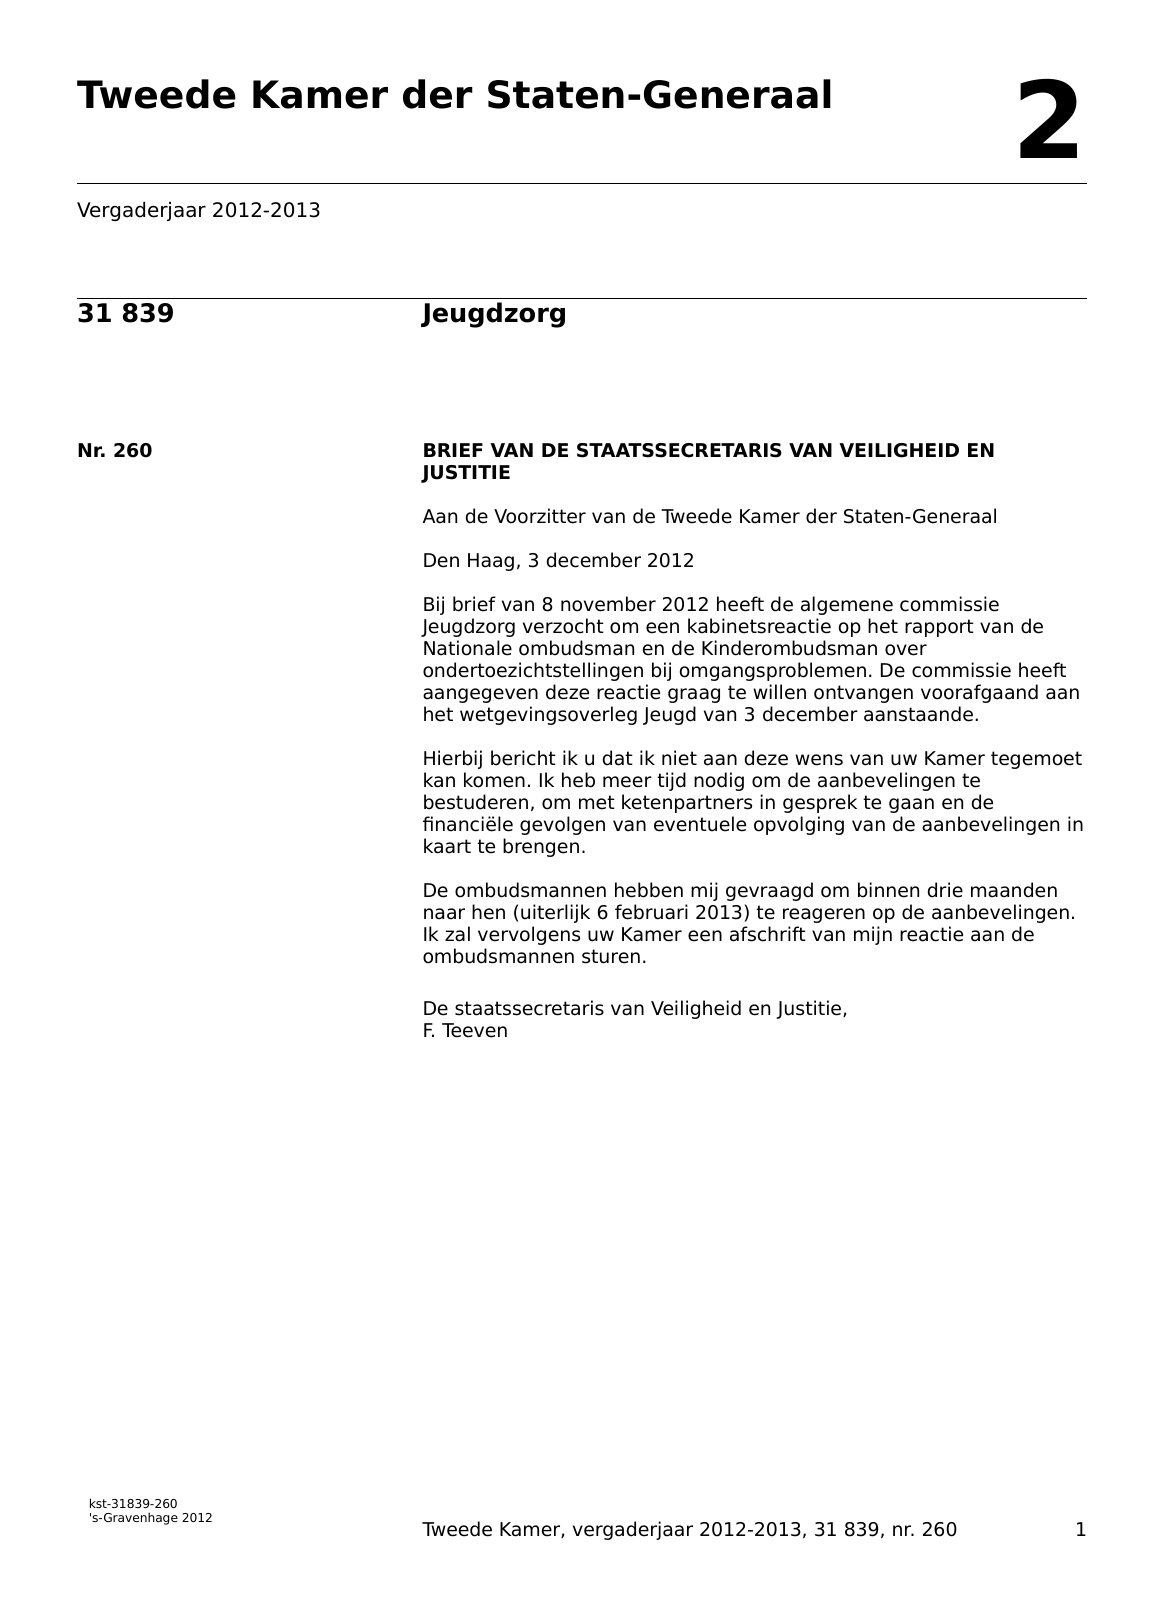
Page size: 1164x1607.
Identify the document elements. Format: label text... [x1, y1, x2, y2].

table_header Tweede Kamer der Staten-Generaal [77, 59, 886, 183]
text De staatssecretaris van Veiligheid en Justitie, F. Teeven [422, 998, 1087, 1042]
text kst-31839-260 [88, 1497, 323, 1511]
text Hierbij bericht ik u dat ik niet aan deze wens van uw Kamer tegemoet kan komen. Ik heb meer tijd nodig om de aanbevelingen te bestuderen, om met ketenpartners in gesprek te gaan en de financiële gevolgen van eventuele opvolging van de aanbevelingen in kaart te brengen. [422, 748, 1087, 858]
text Den Haag, 3 december 2012 [422, 550, 1087, 572]
text De ombudsmannen hebben mij gevraagd om binnen drie maanden naar hen (uiterlijk 6 februari 2013) te reageren op de aanbevelingen. Ik zal vervolgens uw Kamer een afschrift van mijn reactie aan de ombudsmannen sturen. [422, 880, 1087, 968]
subtitle Nr. 260 BRIEF VAN DE STAATSSECRETARIS VAN VEILIGHEID EN JUSTITIE [77, 440, 1087, 484]
text Aan de Voorzitter van de Tweede Kamer der Staten-Generaal [422, 506, 1087, 528]
text 's-Gravenhage 2012 [88, 1511, 323, 1525]
table_header 2 [886, 59, 1087, 183]
text Bij brief van 8 november 2012 heeft de algemene commissie Jeugdzorg verzocht om een kabinetsreactie op het rapport van de Nationale ombudsman en de Kinderombudsman over ondertoezichtstellingen bij omgangsproblemen. De commissie heeft aangegeven deze reactie graag te willen ontvangen voorafgaand aan het wetgevingsoverleg Jeugd van 3 december aanstaande. [422, 594, 1087, 726]
table_cell Vergaderjaar 2012-2013 [77, 184, 1087, 298]
subtitle 31 839 Jeugdzorg [77, 299, 1087, 329]
